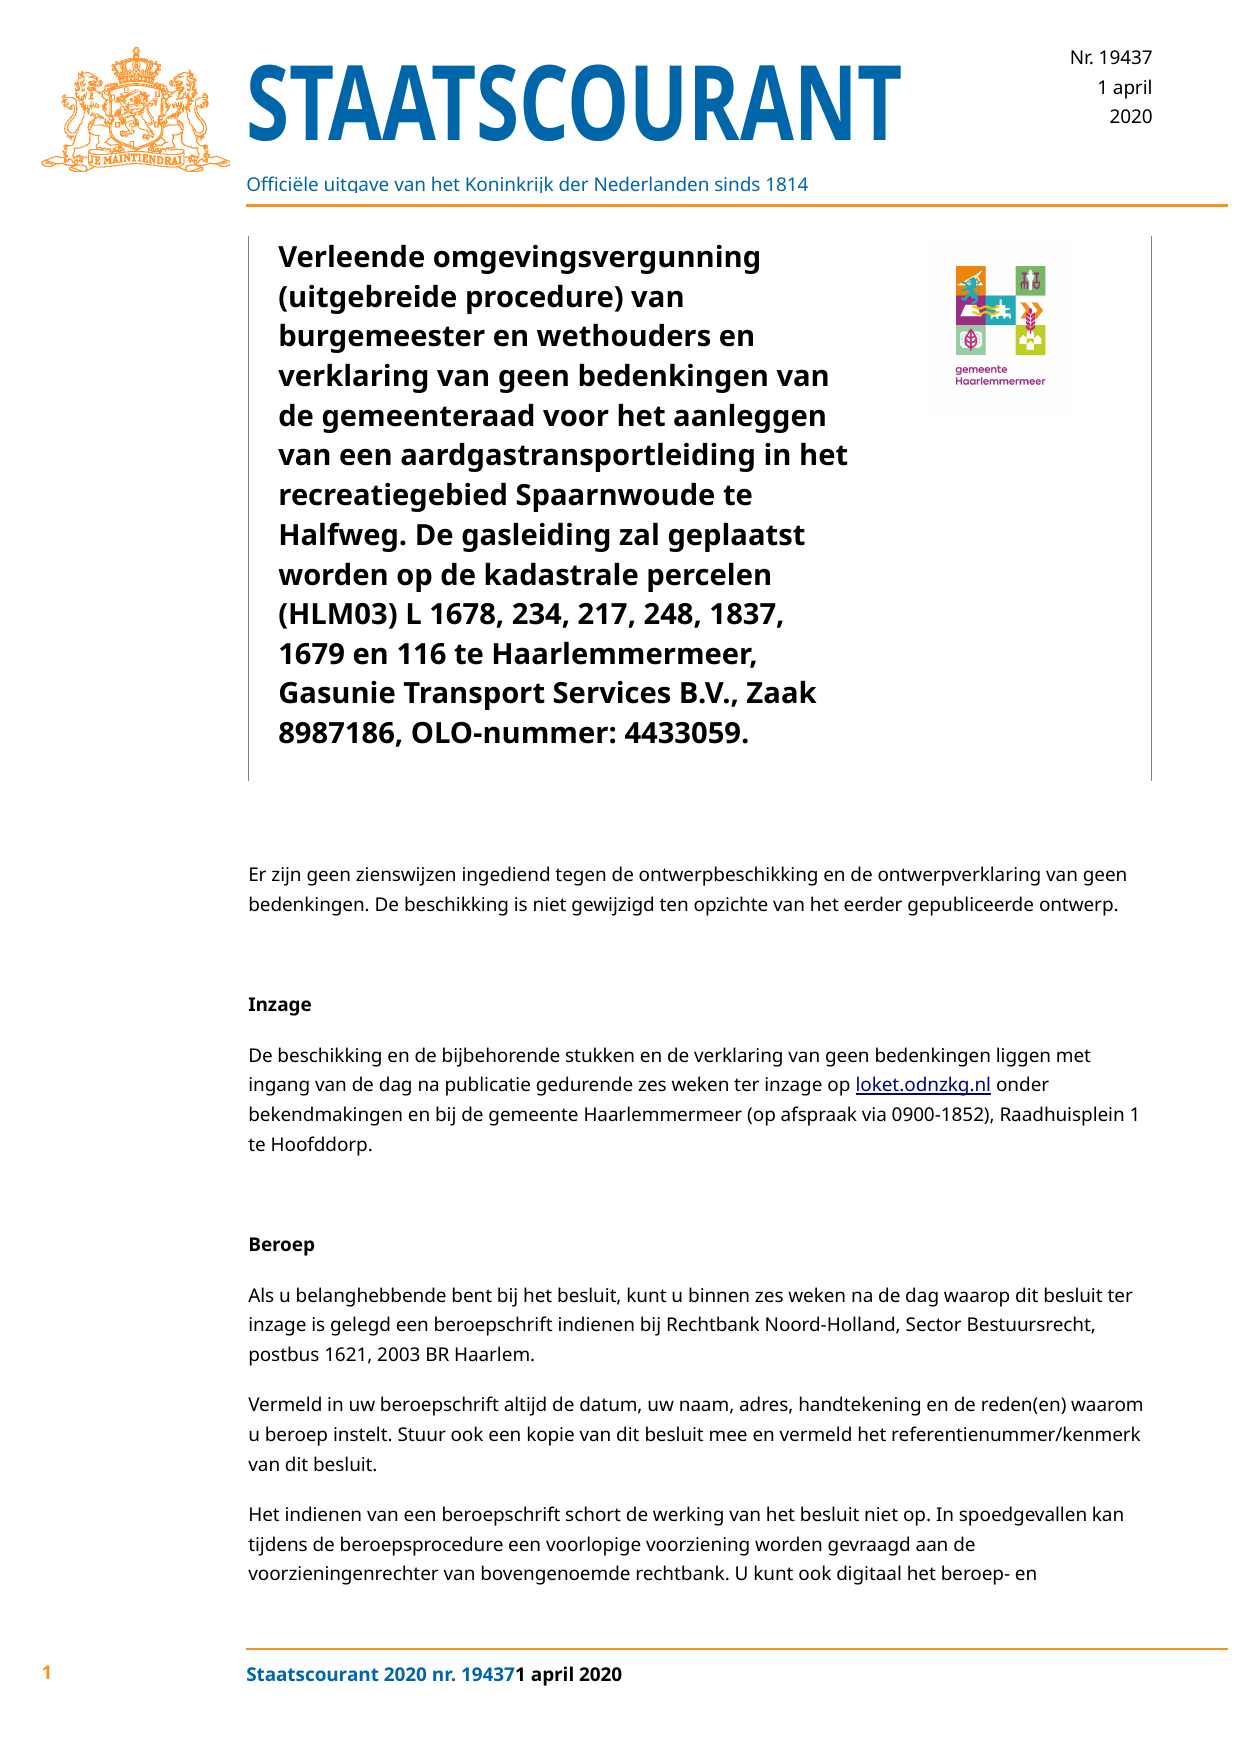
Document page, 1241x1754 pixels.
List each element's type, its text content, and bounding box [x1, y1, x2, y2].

picture [41, 47, 231, 172]
text Inzage [248, 992, 1152, 1017]
table_header [1075, 236, 1151, 413]
text Beroep [248, 1232, 1152, 1257]
table_header [850, 236, 926, 413]
text Als u belanghebbende bent bij het besluit, kunt u binnen zes weken na de dag waarop dit besluit ter inzage is gelegd een beroepschrift indienen bij Rechtbank Noord-Holland, Sector Bestuursrecht, postbus 1621, 2003 BR Haarlem. [248, 1282, 1152, 1367]
table_header [850, 414, 1151, 781]
text Vermeld in uw beroepschrift altijd de datum, uw naam, adres, handtekening en de reden(en) waarom u beroep instelt. Stuur ook een kopie van dit besluit mee en vermeld het referentienummer/kenmerk van dit besluit. [248, 1392, 1152, 1477]
table_header Verleende omgevingsvergunning (uitgebreide procedure) van burgemeester en wethouders en verklaring van geen bedenkingen van de gemeenteraad voor het aanleggen van een aardgastransportleiding in het recreatiegebied Spaarnwoude te Halfweg. De gasleiding zal geplaatst worden op de kadastrale percelen (HLM03) L 1678, 234, 217, 248, 1837, 1679 en 116 te Haarlemmermeer, Gasunie Transport Services B.V., Zaak 8987186, OLO-nummer: 4433059. [249, 236, 850, 781]
picture [926, 236, 1075, 414]
text Er zijn geen zienswijzen ingediend tegen de ontwerpbeschikking en de ontwerpverklaring van geen bedenkingen. De beschikking is niet gewijzigd ten opzichte van het eerder gepubliceerde ontwerp. [248, 861, 1152, 917]
text De beschikking en de bijbehorende stukken en de verklaring van geen bedenkingen liggen met ingang van de dag na publicatie gedurende zes weken ter inzage op loket.odnzkg.nl onder bekendmakingen en bij de gemeente Haarlemmermeer (op afspraak via 0900-1852), Raadhuisplein 1 te Hoofddorp. [248, 1042, 1152, 1157]
text Het indienen van een beroepschrift schort de werking van het besluit niet op. In spoedgevallen kan tijdens de beroepsprocedure een voorlopige voorziening worden gevraagd aan de voorzieningenrechter van bovengenoemde rechtbank. U kunt ook digitaal het beroep- en [248, 1501, 1152, 1586]
